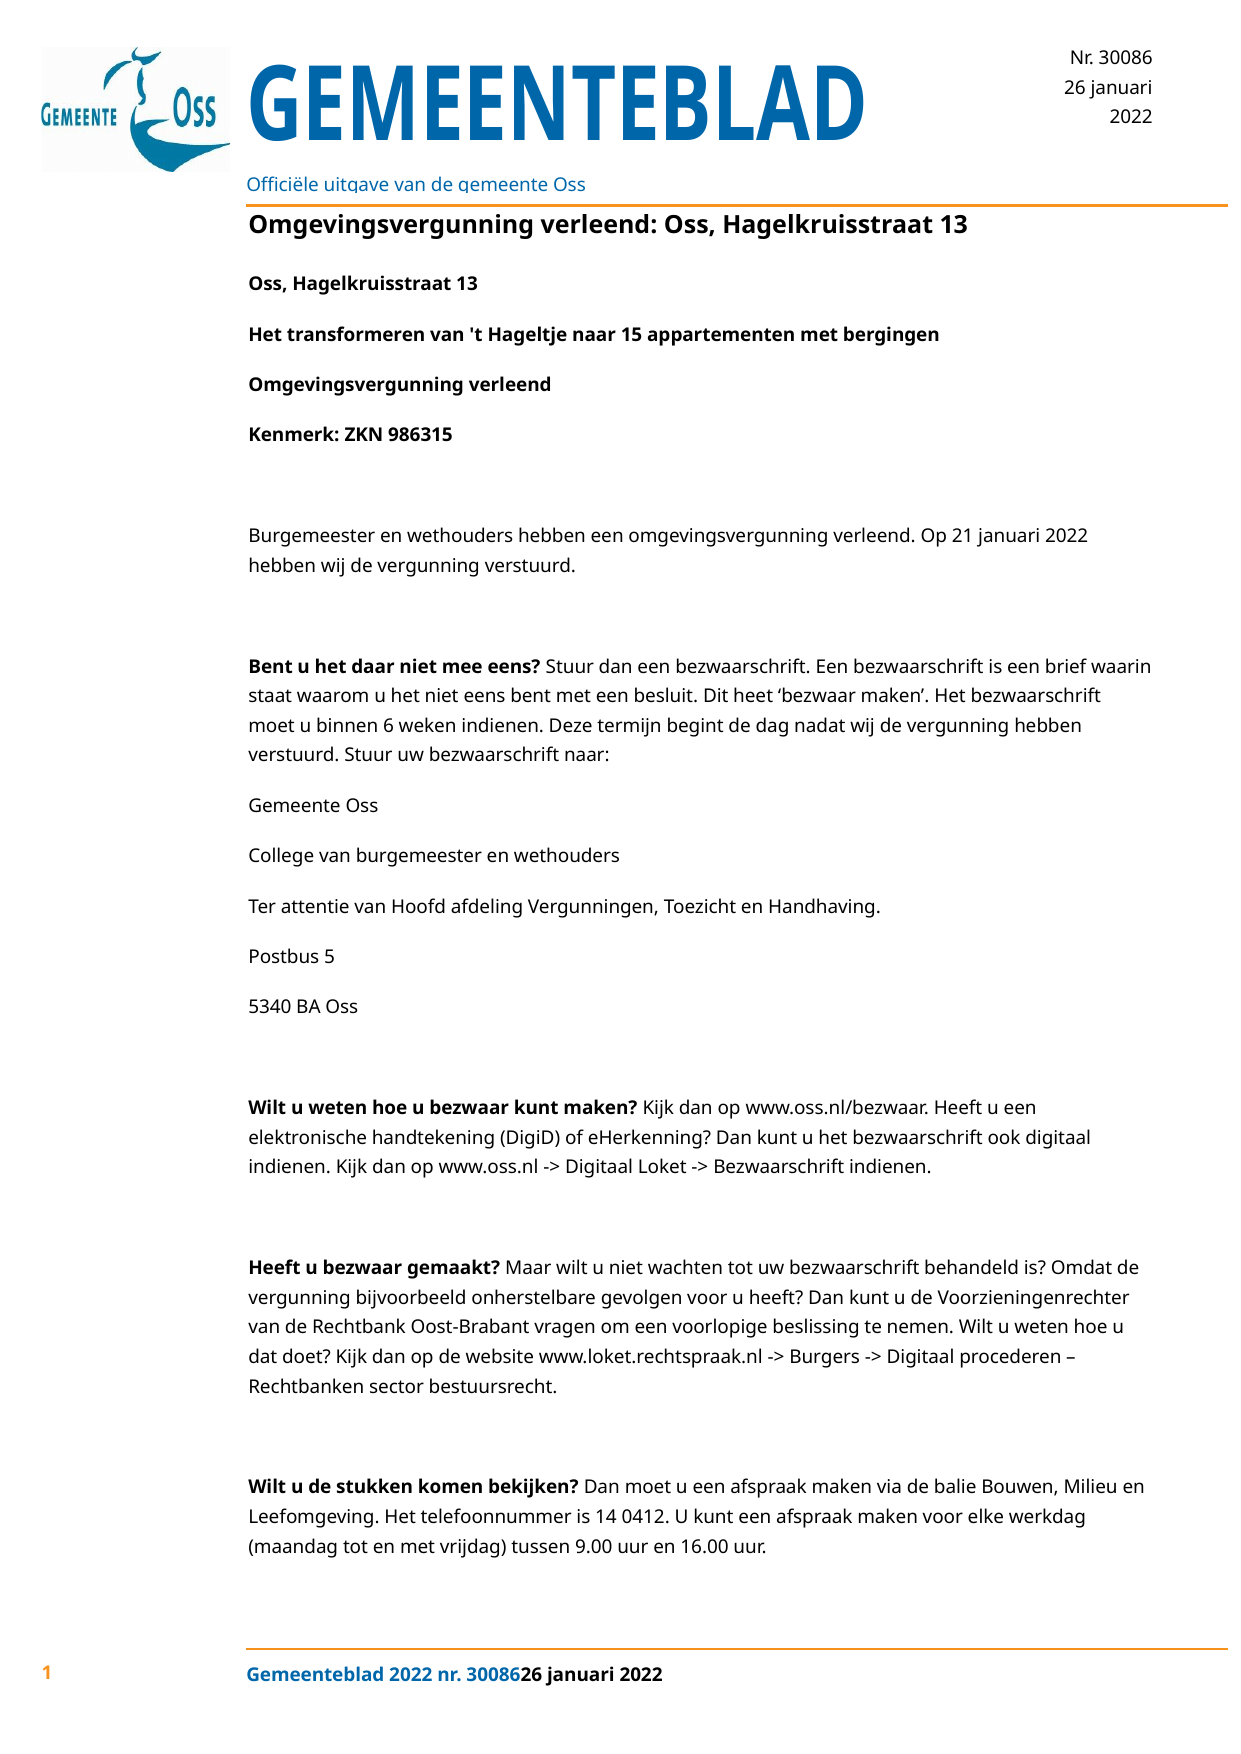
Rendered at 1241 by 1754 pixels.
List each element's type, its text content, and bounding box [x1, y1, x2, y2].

text Omgevingsvergunning verleend [248, 371, 1152, 397]
text Burgemeester en wethouders hebben een omgevingsvergunning verleend. Op 21 januari 2022 hebben wij de vergunning verstuurd. [248, 522, 1152, 578]
text Ter attentie van Hoofd afdeling Vergunningen, Toezicht en Handhaving. [248, 893, 1152, 918]
text Kenmerk: ZKN 986315 [248, 422, 1152, 447]
text Postbus 5 [248, 943, 1152, 969]
text Het transformeren van 't Hageltje naar 15 appartementen met bergingen [248, 321, 1152, 346]
text Gemeente Oss [248, 792, 1152, 818]
text Wilt u weten hoe u bezwaar kunt maken? Kijk dan op www.oss.nl/bezwaar. Heeft u een elektronische handtekening (DigiD) of eHerkenning? Dan kunt u het bezwaarschrift ook digitaal indienen. Kijk dan op www.oss.nl -> Digitaal Loket -> Bezwaarschrift indienen. [248, 1094, 1152, 1179]
text Omgevingsvergunning verleend: Oss, Hagelkruisstraat 13 [248, 207, 1152, 241]
text Wilt u de stukken komen bekijken? Dan moet u een afspraak maken via de balie Bouwen, Milieu en Leefomgeving. Het telefoonnummer is 14 0412. U kunt een afspraak maken voor elke werkdag (maandag tot en met vrijdag) tussen 9.00 uur en 16.00 uur. [248, 1474, 1152, 1558]
text College van burgemeester en wethouders [248, 842, 1152, 868]
text Bent u het daar niet mee eens? Stuur dan een bezwaarschrift. Een bezwaarschrift is een brief waarin staat waarom u het niet eens bent met een besluit. Dit heet ‘bezwaar maken’. Het bezwaarschrift moet u binnen 6 weken indienen. Deze termijn begint de dag nadat wij de vergunning hebben verstuurd. Stuur uw bezwaarschrift naar: [248, 653, 1152, 767]
text 5340 BA Oss [248, 994, 1152, 1019]
text Oss, Hagelkruisstraat 13 [248, 270, 1152, 296]
picture [41, 47, 231, 172]
text Heeft u bezwaar gemaakt? Maar wilt u niet wachten tot uw bezwaarschrift behandeld is? Omdat de vergunning bijvoorbeeld onherstelbare gevolgen voor u heeft? Dan kunt u de Voorzieningenrechter van de Rechtbank Oost-Brabant vragen om een voorlopige beslissing te nemen. Wilt u weten hoe u dat doet? Kijk dan op de website www.loket.rechtspraak.nl -> Burgers -> Digitaal procederen – Rechtbanken sector bestuursrecht. [248, 1254, 1152, 1398]
